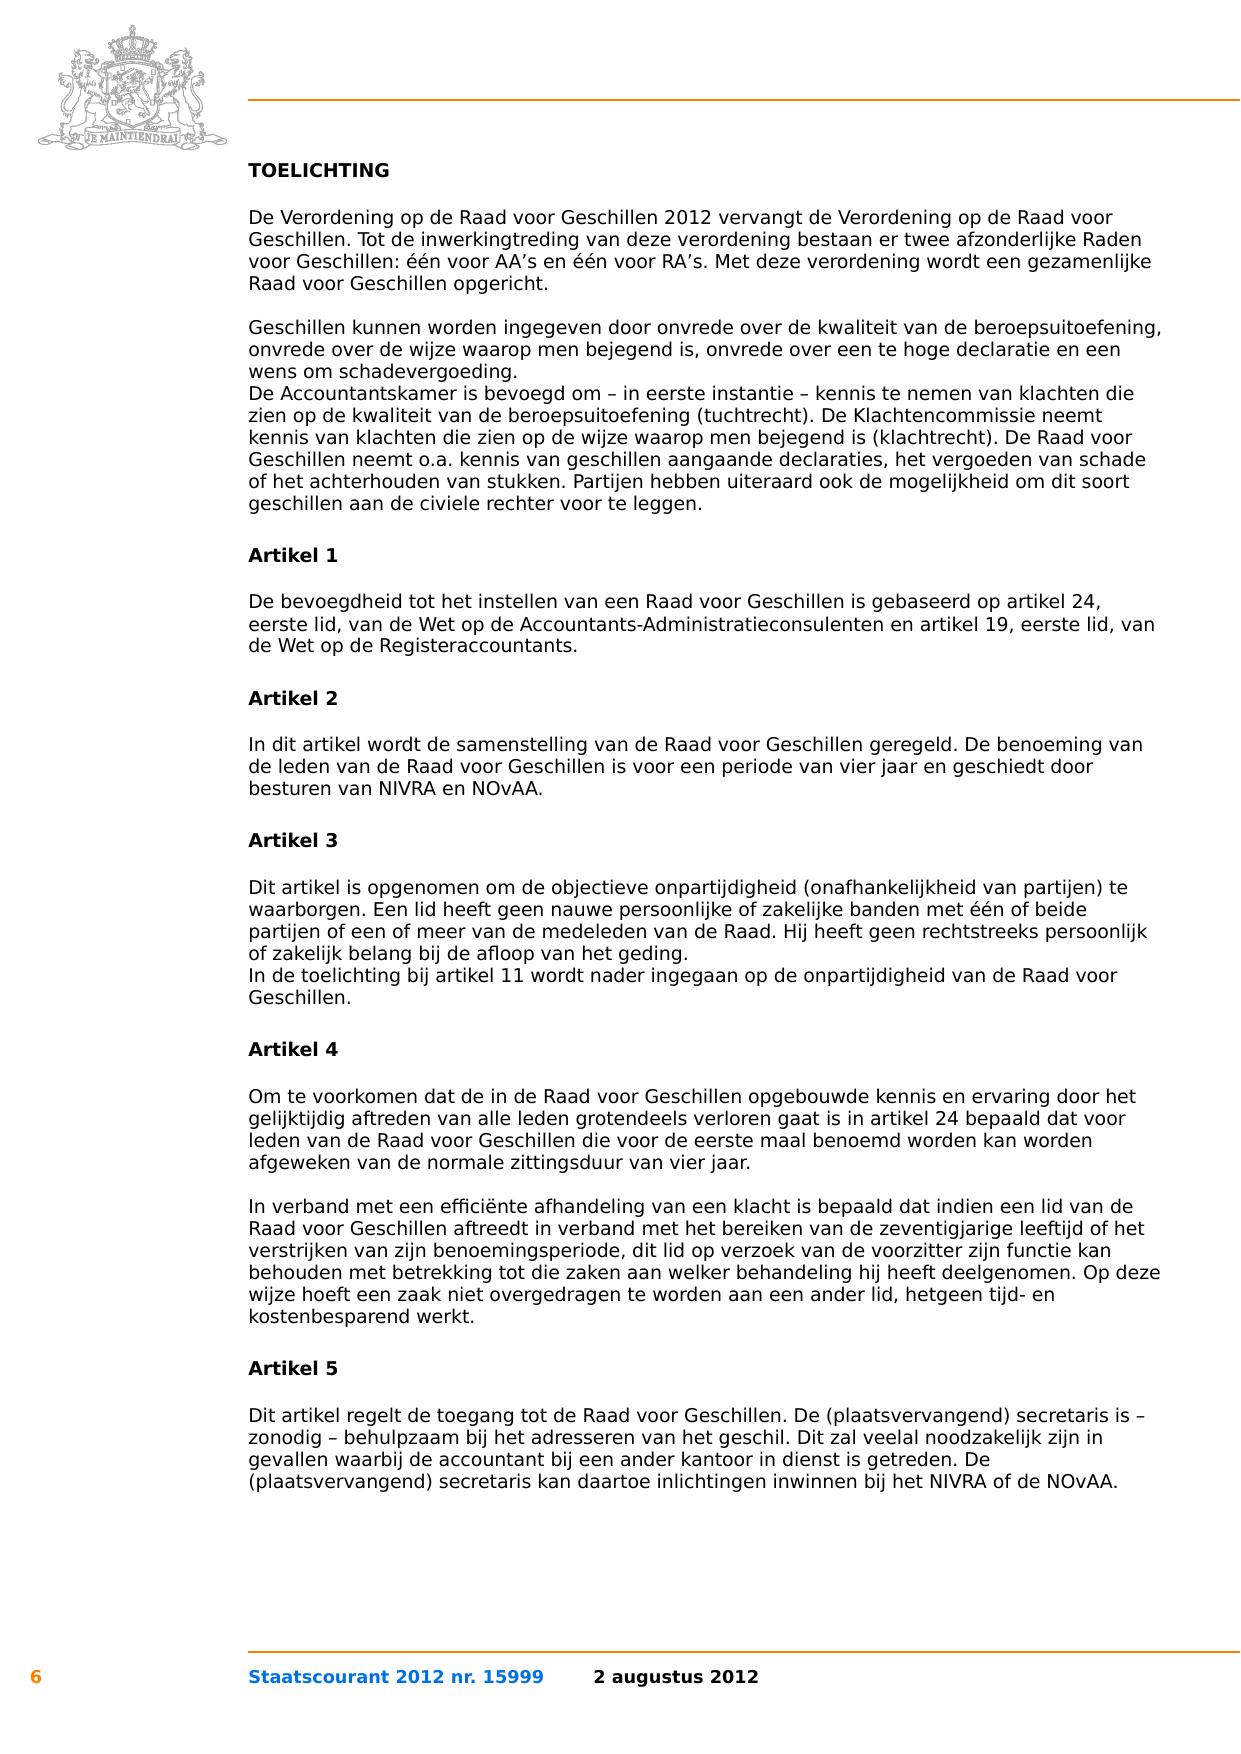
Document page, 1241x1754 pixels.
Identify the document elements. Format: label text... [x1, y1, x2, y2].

text In de toelichting bij artikel 11 wordt nader ingegaan op de onpartijdigheid van de Raad voor Geschillen. [248, 965, 1163, 1009]
subtitle Artikel 4 [248, 1039, 1163, 1061]
text Om te voorkomen dat de in de Raad voor Geschillen opgebouwde kennis en ervaring door het gelijktijdig aftreden van alle leden grotendeels verloren gaat is in artikel 24 bepaald dat voor leden van de Raad voor Geschillen die voor de eerste maal benoemd worden kan worden afgeweken van de normale zittingsduur van vier jaar. [248, 1086, 1163, 1174]
subtitle Artikel 5 [248, 1358, 1163, 1380]
text De bevoegdheid tot het instellen van een Raad voor Geschillen is gebaseerd op artikel 24, eerste lid, van de Wet op de Accountants-Administratieconsulenten en artikel 19, eerste lid, van de Wet op de Registeraccountants. [248, 591, 1163, 657]
picture [38, 25, 227, 150]
subtitle TOELICHTING [248, 160, 1163, 182]
text In verband met een efficiënte afhandeling van een klacht is bepaald dat indien een lid van de Raad voor Geschillen aftreedt in verband met het bereiken van de zeventigjarige leeftijd of het verstrijken van zijn benoemingsperiode, dit lid op verzoek van de voorzitter zijn functie kan behouden met betrekking tot die zaken aan welker behandeling hij heeft deelgenomen. Op deze wijze hoeft een zaak niet overgedragen te worden aan een ander lid, hetgeen tijd- en kostenbesparend werkt. [248, 1196, 1163, 1328]
text Dit artikel regelt de toegang tot de Raad voor Geschillen. De (plaatsvervangend) secretaris is – zonodig – behulpzaam bij het adresseren van het geschil. Dit zal veelal noodzakelijk zijn in gevallen waarbij de accountant bij een ander kantoor in dienst is getreden. De (plaatsvervangend) secretaris kan daartoe inlichtingen inwinnen bij het NIVRA of de NOvAA. [248, 1405, 1163, 1493]
text De Verordening op de Raad voor Geschillen 2012 vervangt de Verordening op de Raad voor Geschillen. Tot de inwerkingtreding van deze verordening bestaan er twee afzonderlijke Raden voor Geschillen: één voor AA’s en één voor RA’s. Met deze verordening wordt een gezamenlijke Raad voor Geschillen opgericht. [248, 207, 1163, 295]
text De Accountantskamer is bevoegd om – in eerste instantie – kennis te nemen van klachten die zien op de kwaliteit van de beroepsuitoefening (tuchtrecht). De Klachtencommissie neemt kennis van klachten die zien op de wijze waarop men bejegend is (klachtrecht). De Raad voor Geschillen neemt o.a. kennis van geschillen aangaande declaraties, het vergoeden van schade of het achterhouden van stukken. Partijen hebben uiteraard ook de mogelijkheid om dit soort geschillen aan de civiele rechter voor te leggen. [248, 383, 1163, 514]
subtitle Artikel 1 [248, 544, 1163, 566]
subtitle Artikel 2 [248, 687, 1163, 709]
text Dit artikel is opgenomen om de objectieve onpartijdigheid (onafhankelijkheid van partijen) te waarborgen. Een lid heeft geen nauwe persoonlijke of zakelijke banden met één of beide partijen of een of meer van de medeleden van de Raad. Hij heeft geen rechtstreeks persoonlijk of zakelijk belang bij de afloop van het geding. [248, 877, 1163, 965]
text Geschillen kunnen worden ingegeven door onvrede over de kwaliteit van de beroepsuitoefening, onvrede over de wijze waarop men bejegend is, onvrede over een te hoge declaratie en een wens om schadevergoeding. [248, 317, 1163, 383]
text In dit artikel wordt de samenstelling van de Raad voor Geschillen geregeld. De benoeming van de leden van de Raad voor Geschillen is voor een periode van vier jaar en geschiedt door besturen van NIVRA en NOvAA. [248, 734, 1163, 800]
subtitle Artikel 3 [248, 830, 1163, 852]
